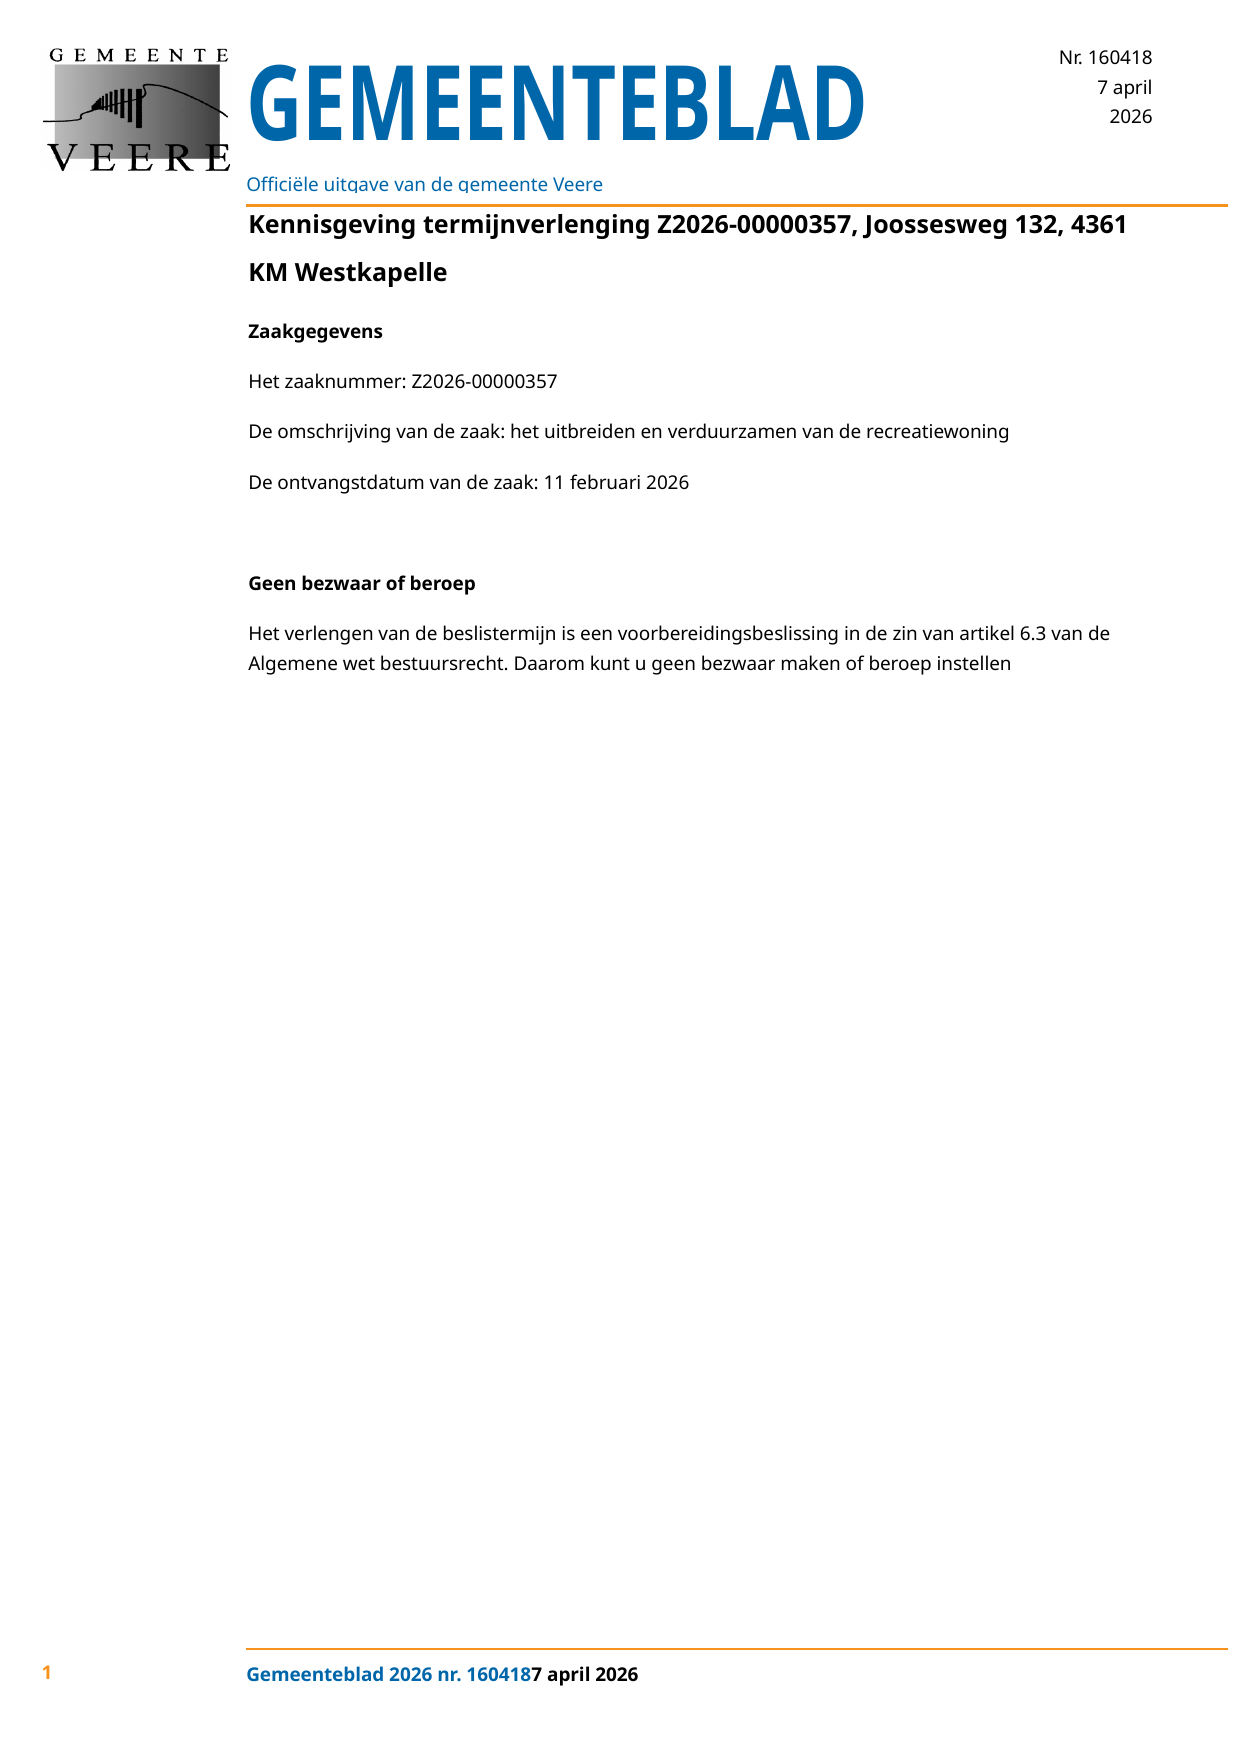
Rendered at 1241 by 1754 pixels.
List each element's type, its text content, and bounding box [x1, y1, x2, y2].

text De ontvangstdatum van de zaak: 11 februari 2026 [248, 469, 1152, 495]
text Kennisgeving termijnverlenging Z2026-00000357, Joossesweg 132, 4361 KM Westkapelle [248, 207, 1152, 288]
text Het zaaknummer: Z2026-00000357 [248, 368, 1152, 394]
picture [41, 47, 231, 172]
text Het verlengen van de beslistermijn is een voorbereidingsbeslissing in de zin van artikel 6.3 van de Algemene wet bestuursrecht. Daarom kunt u geen bezwaar maken of beroep instellen [248, 620, 1152, 676]
text De omschrijving van de zaak: het uitbreiden en verduurzamen van de recreatiewoning [248, 419, 1152, 444]
text Geen bezwaar of beroep [248, 570, 1152, 596]
text Zaakgegevens [248, 318, 1152, 344]
